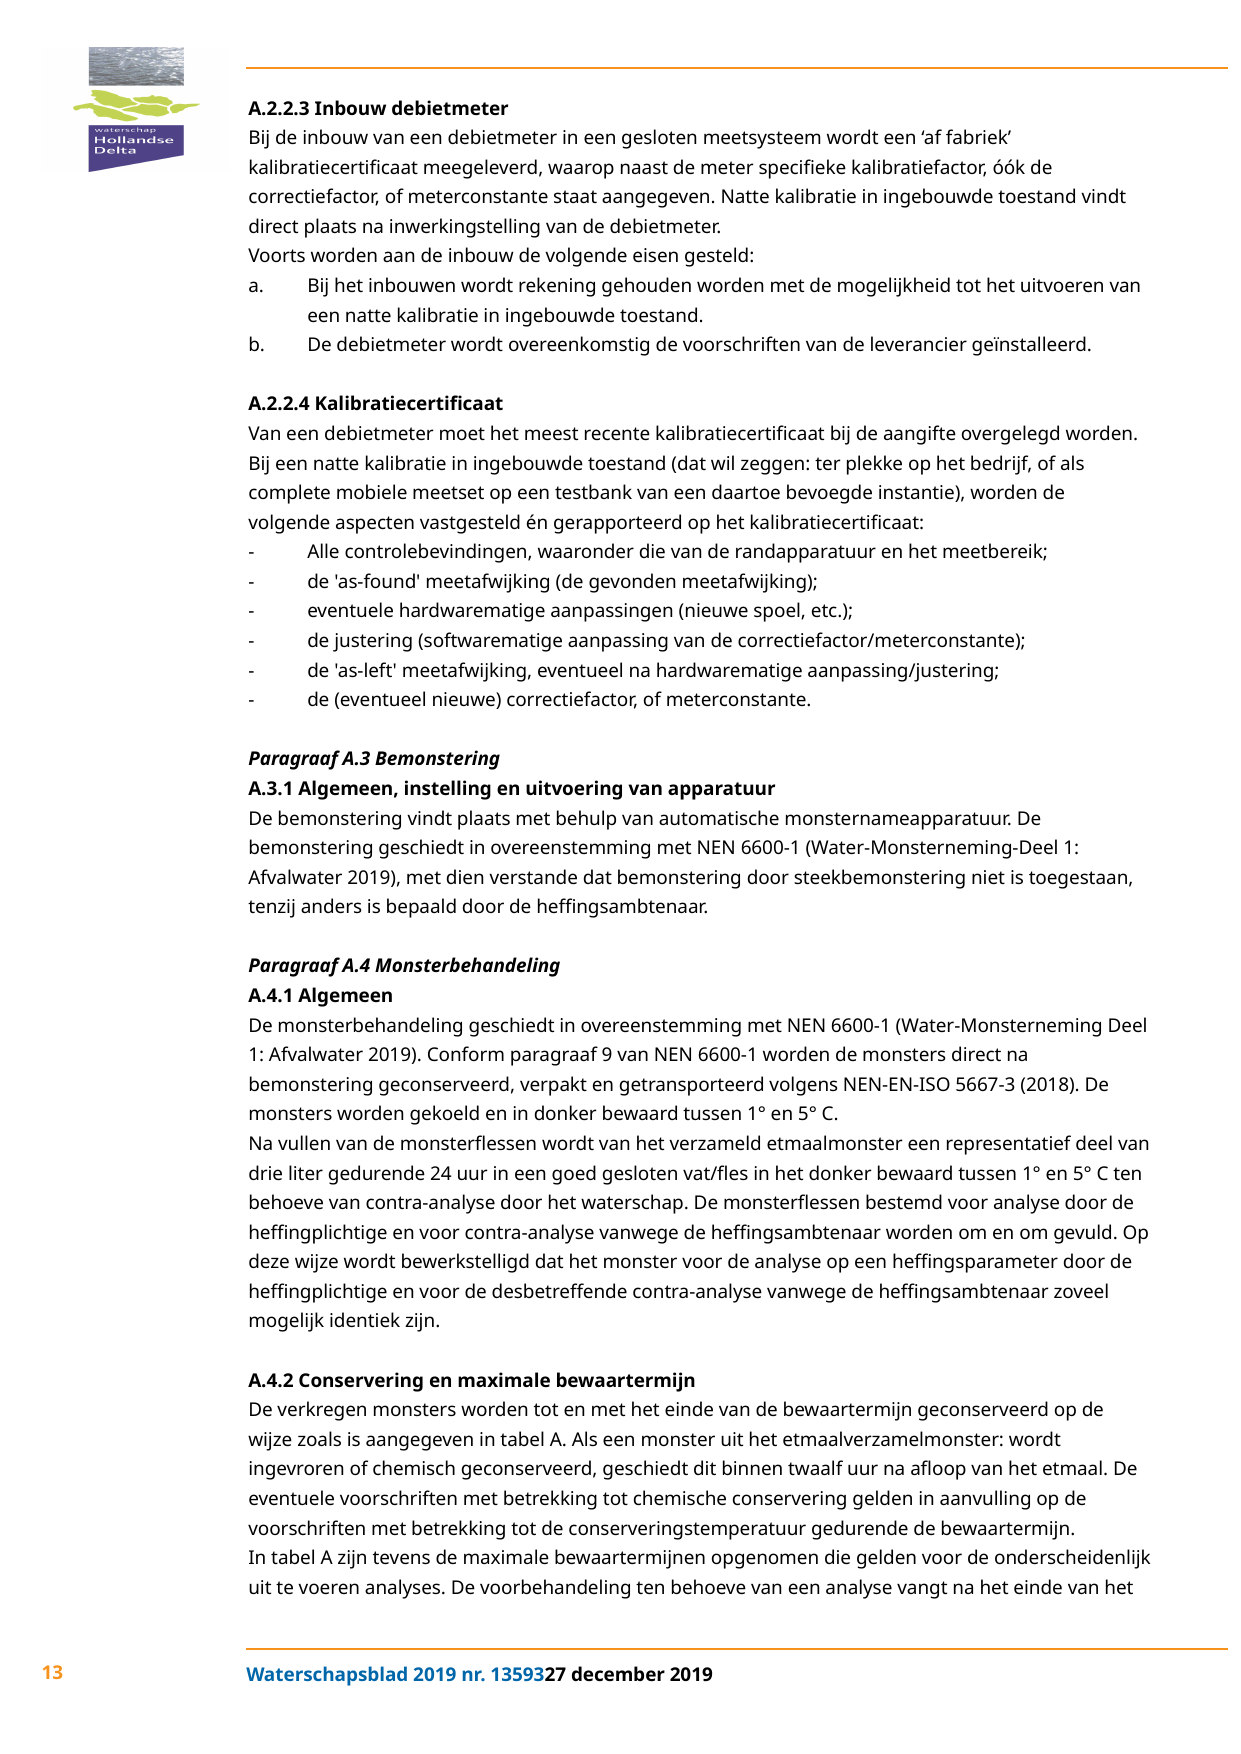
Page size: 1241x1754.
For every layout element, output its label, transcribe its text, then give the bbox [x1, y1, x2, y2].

text A.4.1 Algemeen [248, 982, 1152, 1008]
list Bij het inbouwen wordt rekening gehouden worden met de mogelijkheid tot het uitvoeren van een natte kalibratie in ingebouwde toestand. [248, 272, 1152, 328]
list De debietmeter wordt overeenkomstig de voorschriften van de leverancier geïnstalleerd. [248, 331, 1152, 357]
list eventuele hardwarematige aanpassingen (nieuwe spoel, etc.); [248, 598, 1152, 623]
text Bij een natte kalibratie in ingebouwde toestand (dat wil zeggen: ter plekke op het bedrijf, of als complete mobiele meetset op een testbank van een daartoe bevoegde instantie), worden de volgende aspecten vastgesteld én gerapporteerd op het kalibratiecertificaat: [248, 450, 1152, 535]
text Voorts worden aan de inbouw de volgende eisen gesteld: [248, 243, 1152, 268]
text Van een debietmeter moet het meest recente kalibratiecertificaat bij de aangifte overgelegd worden. [248, 420, 1152, 446]
text Na vullen van de monsterflessen wordt van het verzameld etmaalmonster een representatief deel van drie liter gedurende 24 uur in een goed gesloten vat/fles in het donker bewaard tussen 1° en 5° C ten behoeve van contra-analyse door het waterschap. De monsterflessen bestemd voor analyse door de heffingplichtige en voor contra-analyse vanwege de heffingsambtenaar worden om en om gevuld. Op deze wijze wordt bewerkstelligd dat het monster voor de analyse op een heffingsparameter door de heffingplichtige en voor de desbetreffende contra-analyse vanwege de heffingsambtenaar zoveel mogelijk identiek zijn. [248, 1130, 1152, 1333]
text A.4.2 Conservering en maximale bewaartermijn [248, 1367, 1152, 1393]
list de 'as-left' meetafwijking, eventueel na hardwarematige aanpassing/justering; [248, 657, 1152, 683]
text Paragraaf A.3 Bemonstering [248, 746, 1152, 771]
list de 'as-found' meetafwijking (de gevonden meetafwijking); [248, 568, 1152, 594]
list de (eventueel nieuwe) correctiefactor, of meterconstante. [248, 686, 1152, 712]
text Bij de inbouw van een debietmeter in een gesloten meetsysteem wordt een ‘af fabriek’ kalibratiecertificaat meegeleverd, waarop naast de meter specifieke kalibratiefactor, óók de correctiefactor, of meterconstante staat aangegeven. Natte kalibratie in ingebouwde toestand vindt direct plaats na inwerkingstelling van de debietmeter. [248, 124, 1152, 239]
text De monsterbehandeling geschiedt in overeenstemming met NEN 6600-1 (Water-Monsterneming Deel 1: Afvalwater 2019). Conform paragraaf 9 van NEN 6600-1 worden de monsters direct na bemonstering geconserveerd, verpakt en getransporteerd volgens NEN-EN-ISO 5667-3 (2018). De monsters worden gekoeld en in donker bewaard tussen 1° en 5° C. [248, 1012, 1152, 1126]
text De verkregen monsters worden tot en met het einde van de bewaartermijn geconserveerd op de wijze zoals is aangegeven in tabel A. Als een monster uit het etmaalverzamelmonster: wordt ingevroren of chemisch geconserveerd, geschiedt dit binnen twaalf uur na afloop van het etmaal. De eventuele voorschriften met betrekking tot chemische conservering gelden in aanvulling op de voorschriften met betrekking tot de conserveringstemperatuur gedurende de bewaartermijn. [248, 1396, 1152, 1541]
list Alle controlebevindingen, waaronder die van de randapparatuur en het meetbereik; [248, 538, 1152, 564]
list de justering (softwarematige aanpassing van de correctiefactor/meterconstante); [248, 627, 1152, 653]
text In tabel A zijn tevens de maximale bewaartermijnen opgenomen die gelden voor de onderscheidenlijk uit te voeren analyses. De voorbehandeling ten behoeve van een analyse vangt na het einde van het [248, 1544, 1152, 1600]
text De bemonstering vindt plaats met behulp van automatische monsternameapparatuur. De bemonstering geschiedt in overeenstemming met NEN 6600-1 (Water-Monsterneming-Deel 1: Afvalwater 2019), met dien verstande dat bemonstering door steekbemonstering niet is toegestaan, tenzij anders is bepaald door de heffingsambtenaar. [248, 805, 1152, 919]
picture [41, 47, 231, 172]
text A.2.2.3 Inbouw debietmeter [248, 95, 1152, 121]
text Paragraaf A.4 Monsterbehandeling [248, 953, 1152, 978]
text A.3.1 Algemeen, instelling en uitvoering van apparatuur [248, 775, 1152, 801]
text A.2.2.4 Kalibratiecertificaat [248, 391, 1152, 416]
